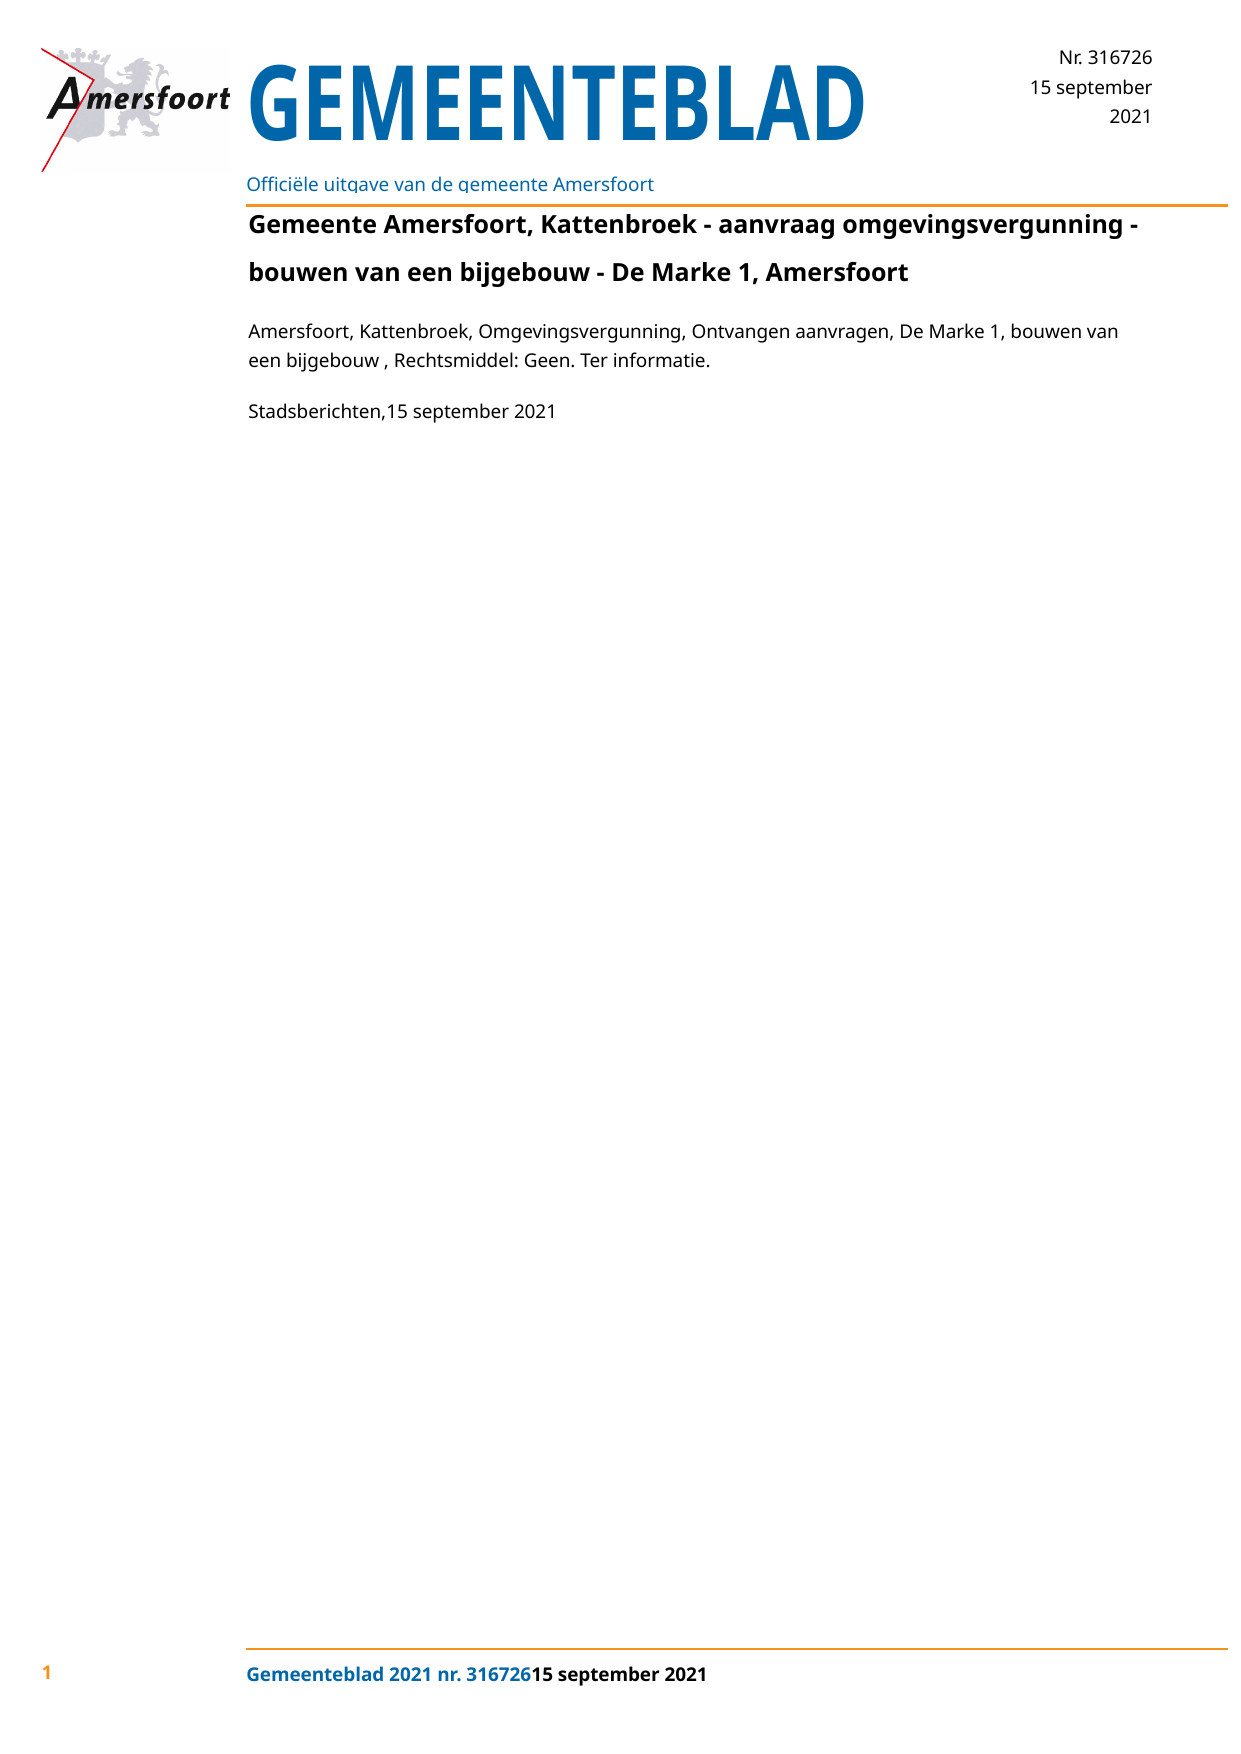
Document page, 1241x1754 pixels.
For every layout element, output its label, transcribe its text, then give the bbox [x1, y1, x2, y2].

text Gemeente Amersfoort, Kattenbroek - aanvraag omgevingsvergunning - bouwen van een bijgebouw - De Marke 1, Amersfoort [248, 207, 1152, 288]
picture [41, 47, 231, 172]
text Amersfoort, Kattenbroek, Omgevingsvergunning, Ontvangen aanvragen, De Marke 1, bouwen van een bijgebouw , Rechtsmiddel: Geen. Ter informatie. [248, 318, 1152, 373]
text Stadsberichten,15 september 2021 [248, 398, 1152, 424]
